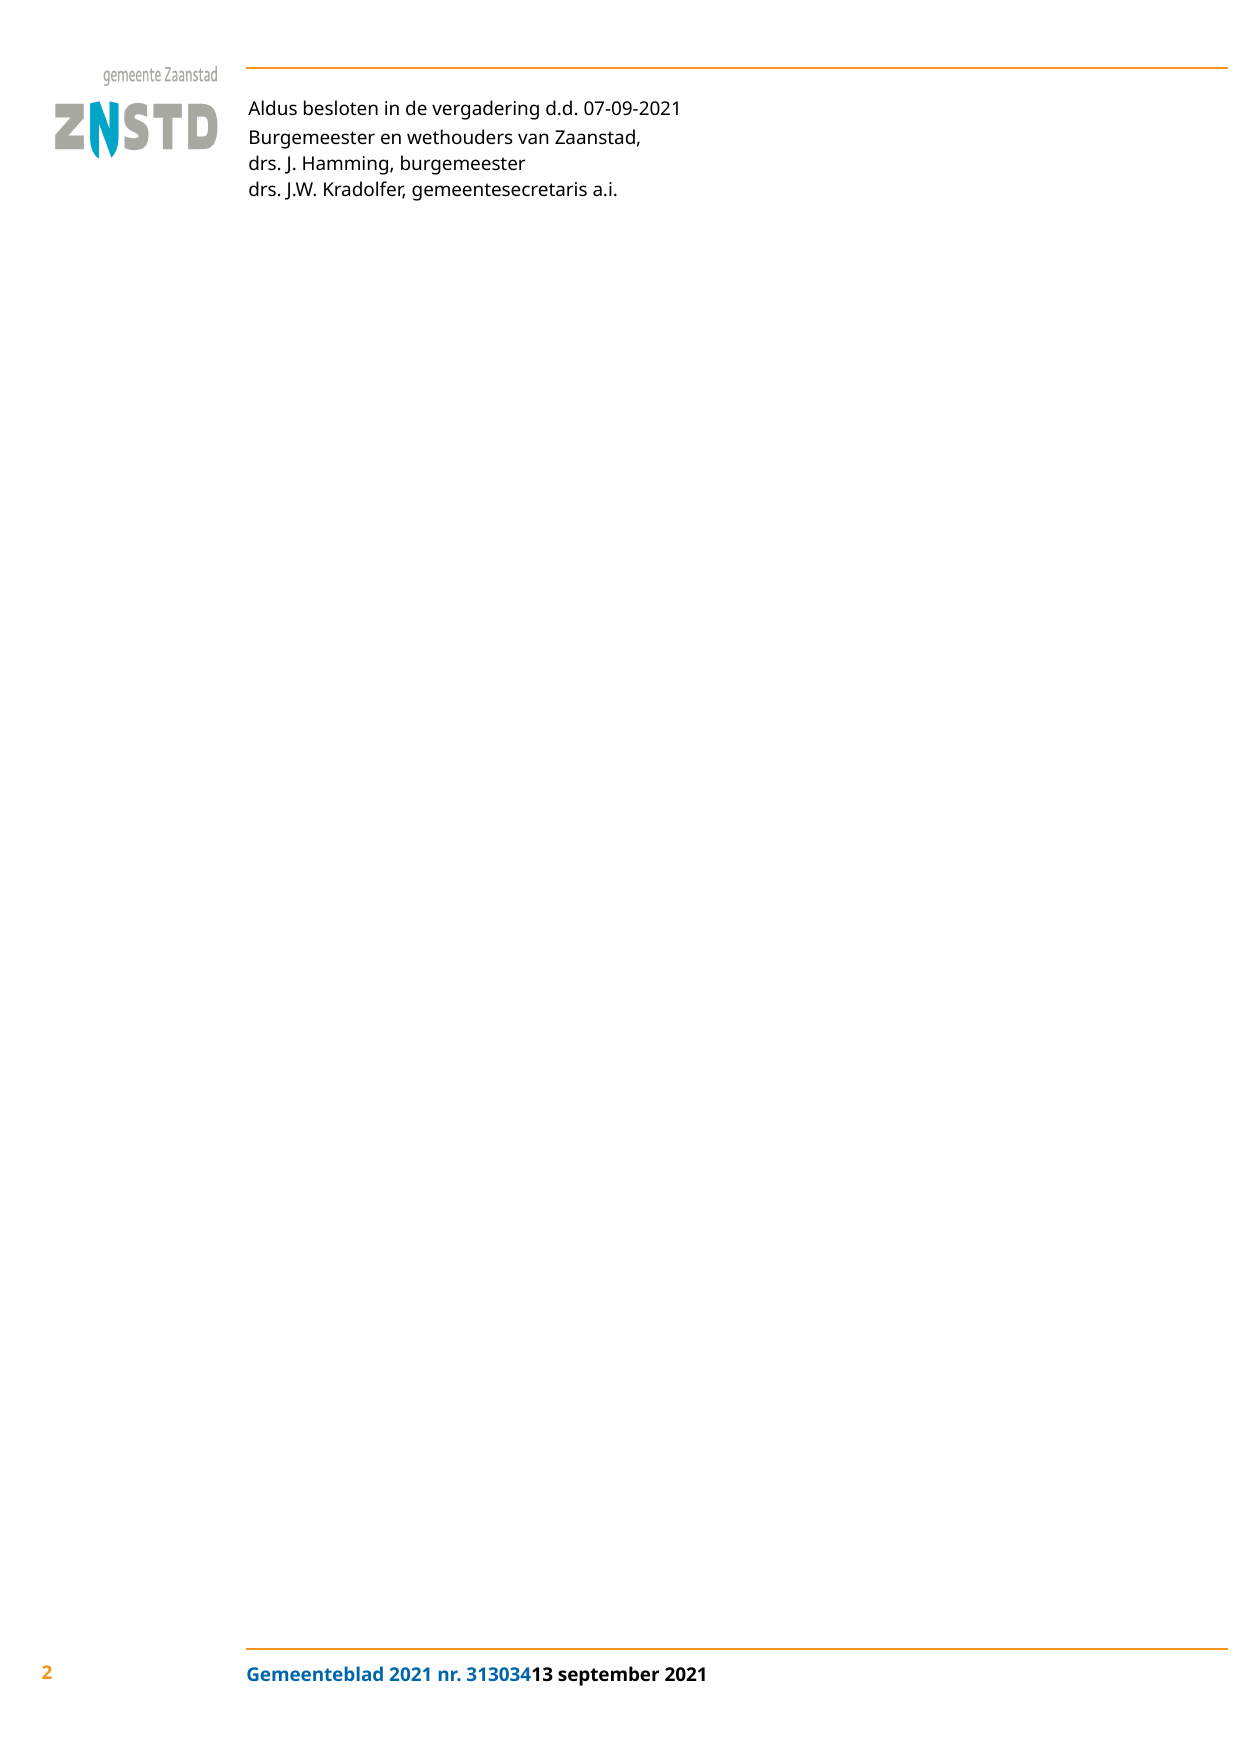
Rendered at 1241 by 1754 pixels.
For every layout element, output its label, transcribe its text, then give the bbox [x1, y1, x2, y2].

picture [41, 47, 231, 172]
text drs. J.W. Kradolfer, gemeentesecretaris a.i. [248, 176, 1152, 202]
text drs. J. Hamming, burgemeester [248, 150, 1152, 176]
text Burgemeester en wethouders van Zaanstad, [248, 124, 1152, 150]
text Aldus besloten in de vergadering d.d. 07-09-2021 [248, 95, 1152, 121]
